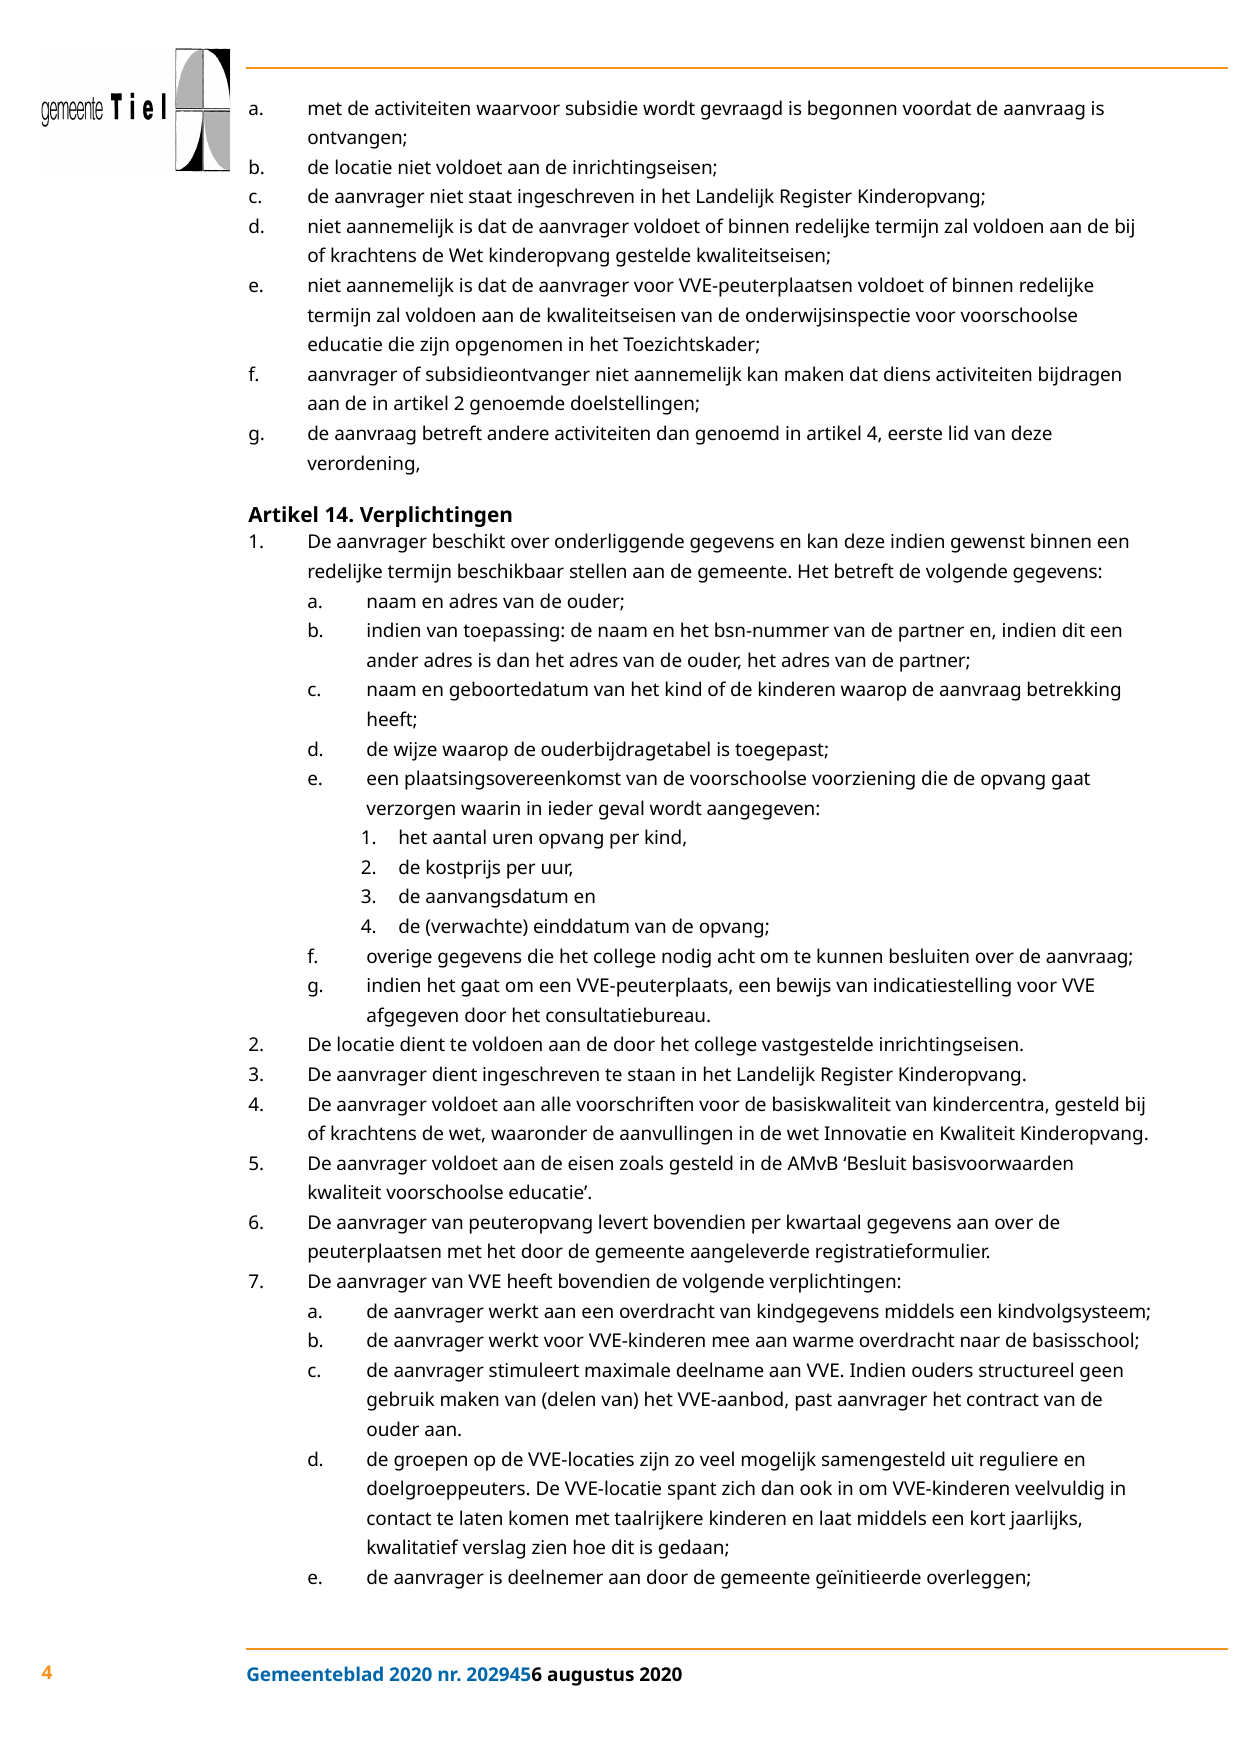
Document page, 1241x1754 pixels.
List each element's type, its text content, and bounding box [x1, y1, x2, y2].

list niet aannemelijk is dat de aanvrager voldoet of binnen redelijke termijn zal voldoen aan de bij of krachtens de Wet kinderopvang gestelde kwaliteitseisen; [248, 213, 1152, 268]
list de aanvraag betreft andere activiteiten dan genoemd in artikel 4, eerste lid van deze verordening, [248, 420, 1152, 476]
list de aanvrager werkt aan een overdracht van kindgegevens middels een kindvolgsysteem; [307, 1298, 1152, 1323]
list De locatie dient te voldoen aan de door het college vastgestelde inrichtingseisen. [248, 1032, 1152, 1057]
list de aanvrager niet staat ingeschreven in het Landelijk Register Kinderopvang; [248, 183, 1152, 209]
list De aanvrager voldoet aan alle voorschriften voor de basiskwaliteit van kindercentra, gesteld bij of krachtens de wet, waaronder de aanvullingen in de wet Innovatie en Kwaliteit Kinderopvang. [248, 1091, 1152, 1146]
list naam en adres van de ouder; [307, 588, 1152, 613]
list de groepen op de VVE-locaties zijn zo veel mogelijk samengesteld uit reguliere en doelgroeppeuters. De VVE-locatie spant zich dan ook in om VVE-kinderen veelvuldig in contact te laten komen met taalrijkere kinderen en laat middels een kort jaarlijks, kwalitatief verslag zien hoe dit is gedaan; [307, 1446, 1152, 1560]
picture [41, 47, 231, 172]
list de (verwachte) einddatum van de opvang; [361, 913, 1152, 939]
list de aanvrager is deelnemer aan door de gemeente geïnitieerde overleggen; [307, 1564, 1152, 1590]
list overige gegevens die het college nodig acht om te kunnen besluiten over de aanvraag; [307, 943, 1152, 968]
list de aanvrager werkt voor VVE-kinderen mee aan warme overdracht naar de basisschool; [307, 1327, 1152, 1353]
list het aantal uren opvang per kind, [361, 824, 1152, 850]
list De aanvrager dient ingeschreven te staan in het Landelijk Register Kinderopvang. [248, 1061, 1152, 1087]
list indien het gaat om een VVE-peuterplaats, een bewijs van indicatiestelling voor VVE afgegeven door het consultatiebureau. [307, 972, 1152, 1028]
list de wijze waarop de ouderbijdragetabel is toegepast; [307, 736, 1152, 761]
list De aanvrager beschikt over onderliggende gegevens en kan deze indien gewenst binnen een redelijke termijn beschikbaar stellen aan de gemeente. Het betreft de volgende gegevens: [248, 529, 1152, 584]
list niet aannemelijk is dat de aanvrager voor VVE-peuterplaatsen voldoet of binnen redelijke termijn zal voldoen aan de kwaliteitseisen van de onderwijsinspectie voor voorschoolse educatie die zijn opgenomen in het Toezichtskader; [248, 272, 1152, 357]
text Artikel 14. Verplichtingen [248, 500, 1152, 529]
list de kostprijs per uur, [361, 854, 1152, 880]
list indien van toepassing: de naam en het bsn-nummer van de partner en, indien dit een ander adres is dan het adres van de ouder, het adres van de partner; [307, 617, 1152, 673]
list een plaatsingsovereenkomst van de voorschoolse voorziening die de opvang gaat verzorgen waarin in ieder geval wordt aangegeven: [307, 765, 1152, 821]
list aanvrager of subsidieontvanger niet aannemelijk kan maken dat diens activiteiten bijdragen aan de in artikel 2 genoemde doelstellingen; [248, 361, 1152, 416]
list De aanvrager van peuteropvang levert bovendien per kwartaal gegevens aan over de peuterplaatsen met het door de gemeente aangeleverde registratieformulier. [248, 1209, 1152, 1264]
list naam en geboortedatum van het kind of de kinderen waarop de aanvraag betrekking heeft; [307, 677, 1152, 732]
list de aanvrager stimuleert maximale deelname aan VVE. Indien ouders structureel geen gebruik maken van (delen van) het VVE-aanbod, past aanvrager het contract van de ouder aan. [307, 1357, 1152, 1442]
list de locatie niet voldoet aan de inrichtingseisen; [248, 154, 1152, 180]
list De aanvrager voldoet aan de eisen zoals gesteld in de AMvB ‘Besluit basisvoorwaarden kwaliteit voorschoolse educatie’. [248, 1150, 1152, 1205]
list de aanvangsdatum en [361, 884, 1152, 909]
list met de activiteiten waarvoor subsidie wordt gevraagd is begonnen voordat de aanvraag is ontvangen; [248, 95, 1152, 150]
list De aanvrager van VVE heeft bovendien de volgende verplichtingen: [248, 1268, 1152, 1294]
